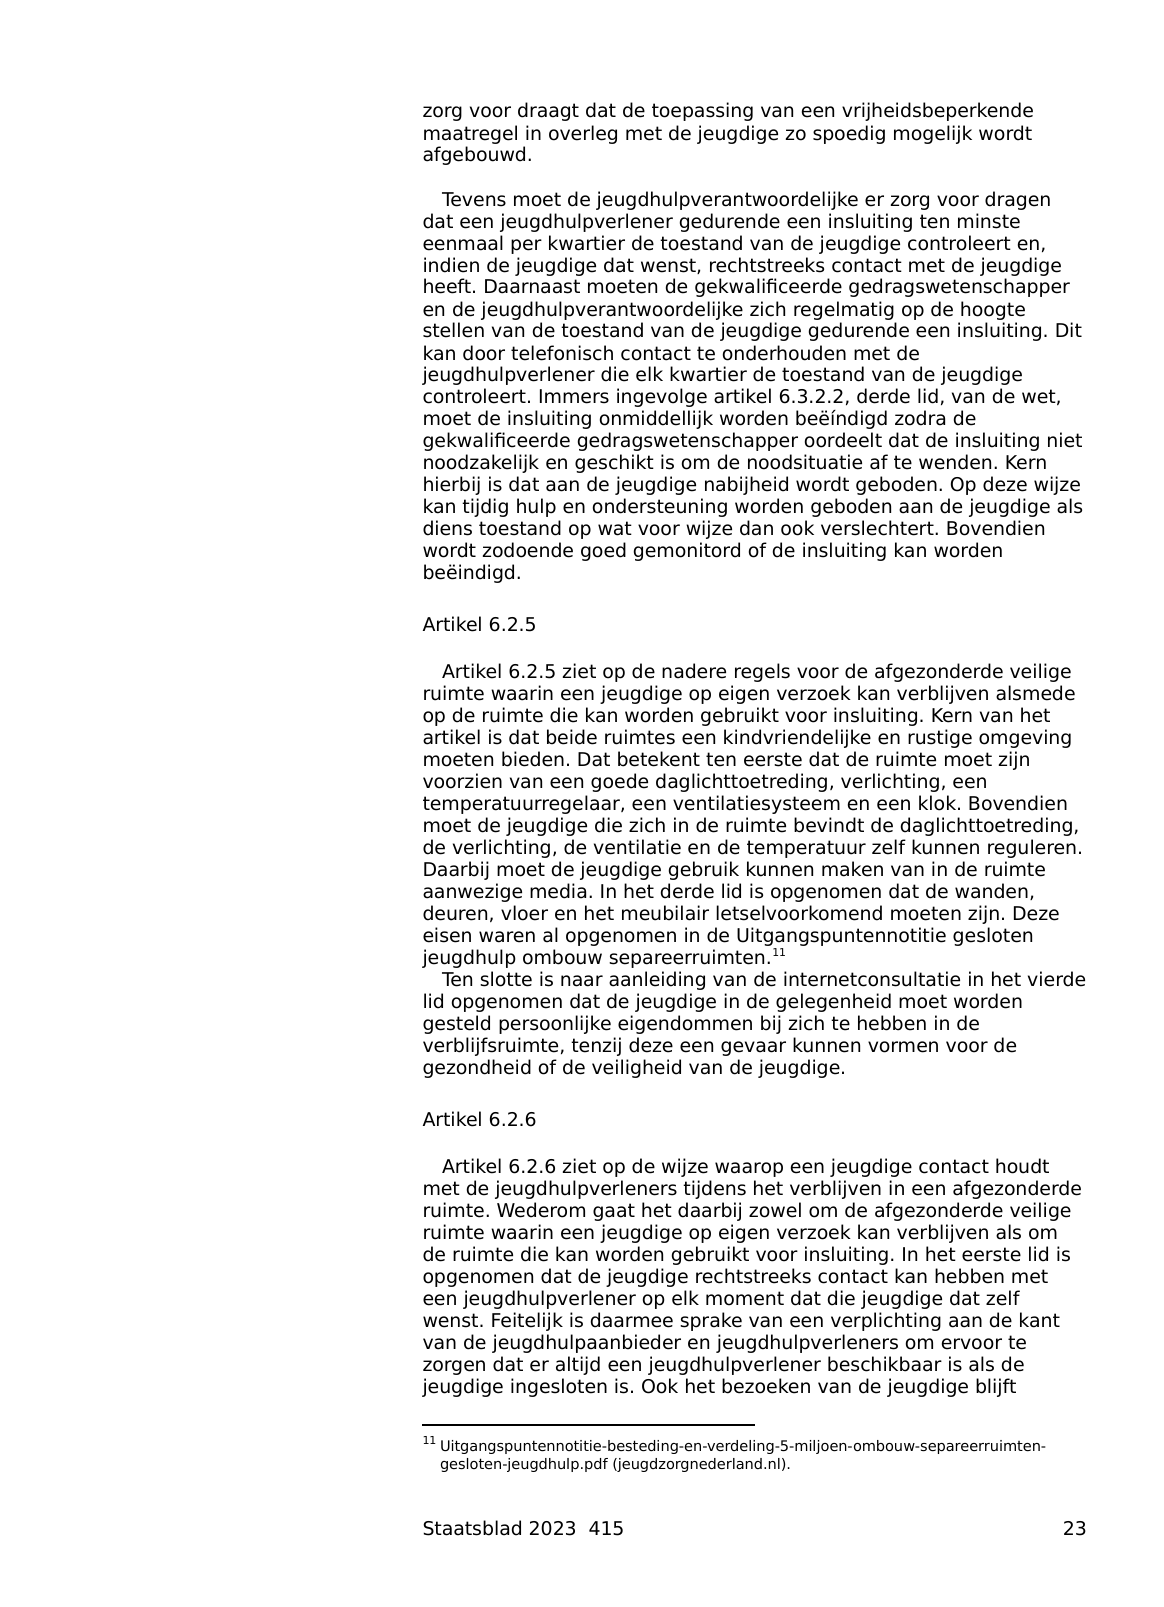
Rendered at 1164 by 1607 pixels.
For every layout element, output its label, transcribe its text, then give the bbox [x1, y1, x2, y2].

text Artikel 6.2.6 ziet op de wijze waarop een jeugdige contact houdt met de jeugdhulpverleners tijdens het verblijven in een afgezonderde ruimte. Wederom gaat het daarbij zowel om de afgezonderde veilige ruimte waarin een jeugdige op eigen verzoek kan verblijven als om de ruimte die kan worden gebruikt voor insluiting. In het eerste lid is opgenomen dat de jeugdige rechtstreeks contact kan hebben met een jeugdhulpverlener op elk moment dat die jeugdige dat zelf wenst. Feitelijk is daarmee sprake van een verplichting aan de kant van de jeugdhulpaanbieder en jeugdhulpverleners om ervoor te zorgen dat er altijd een jeugdhulpverlener beschikbaar is als de jeugdige ingesloten is. Ook het bezoeken van de jeugdige blijft [422, 1156, 1087, 1397]
subtitle Artikel 6.2.5 [422, 614, 1087, 636]
text Uitgangspuntennotitie-besteding-en-verdeling-5-miljoen-ombouw-separeerruimten-gesloten-jeugdhulp.pdf (jeugdzorgnederland.nl). [422, 1434, 1087, 1473]
text Ten slotte is naar aanleiding van de internetconsultatie in het vierde lid opgenomen dat de jeugdige in de gelegenheid moet worden gesteld persoonlijke eigendommen bij zich te hebben in de verblijfsruimte, tenzij deze een gevaar kunnen vormen voor de gezondheid of de veiligheid van de jeugdige. [422, 969, 1087, 1079]
text Tevens moet de jeugdhulpverantwoordelijke er zorg voor dragen dat een jeugdhulpverlener gedurende een insluiting ten minste eenmaal per kwartier de toestand van de jeugdige controleert en, indien de jeugdige dat wenst, rechtstreeks contact met de jeugdige heeft. Daarnaast moeten de gekwalificeerde gedragswetenschapper en de jeugdhulpverantwoordelijke zich regelmatig op de hoogte stellen van de toestand van de jeugdige gedurende een insluiting. Dit kan door telefonisch contact te onderhouden met de jeugdhulpverlener die elk kwartier de toestand van de jeugdige controleert. Immers ingevolge artikel 6.3.2.2, derde lid, van de wet, moet de insluiting onmiddellijk worden beëíndigd zodra de gekwalificeerde gedragswetenschapper oordeelt dat de insluiting niet noodzakelijk en geschikt is om de noodsituatie af te wenden. Kern hierbij is dat aan de jeugdige nabijheid wordt geboden. Op deze wijze kan tijdig hulp en ondersteuning worden geboden aan de jeugdige als diens toestand op wat voor wijze dan ook verslechtert. Bovendien wordt zodoende goed gemonitord of de insluiting kan worden beëindigd. [422, 188, 1087, 584]
subtitle Artikel 6.2.6 [422, 1109, 1087, 1131]
text zorg voor draagt dat de toepassing van een vrijheidsbeperkende maatregel in overleg met de jeugdige zo spoedig mogelijk wordt afgebouwd. [422, 100, 1087, 166]
text Artikel 6.2.5 ziet op de nadere regels voor de afgezonderde veilige ruimte waarin een jeugdige op eigen verzoek kan verblijven alsmede op de ruimte die kan worden gebruikt voor insluiting. Kern van het artikel is dat beide ruimtes een kindvriendelijke en rustige omgeving moeten bieden. Dat betekent ten eerste dat de ruimte moet zijn voorzien van een goede daglichttoetreding, verlichting, een temperatuurregelaar, een ventilatiesysteem en een klok. Bovendien moet de jeugdige die zich in de ruimte bevindt de daglichttoetreding, de verlichting, de ventilatie en de temperatuur zelf kunnen reguleren. Daarbij moet de jeugdige gebruik kunnen maken van in de ruimte aanwezige media. In het derde lid is opgenomen dat de wanden, deuren, vloer en het meubilair letselvoorkomend moeten zijn. Deze eisen waren al opgenomen in de Uitgangspuntennotitie gesloten jeugdhulp ombouw separeerruimten. [422, 661, 1087, 969]
